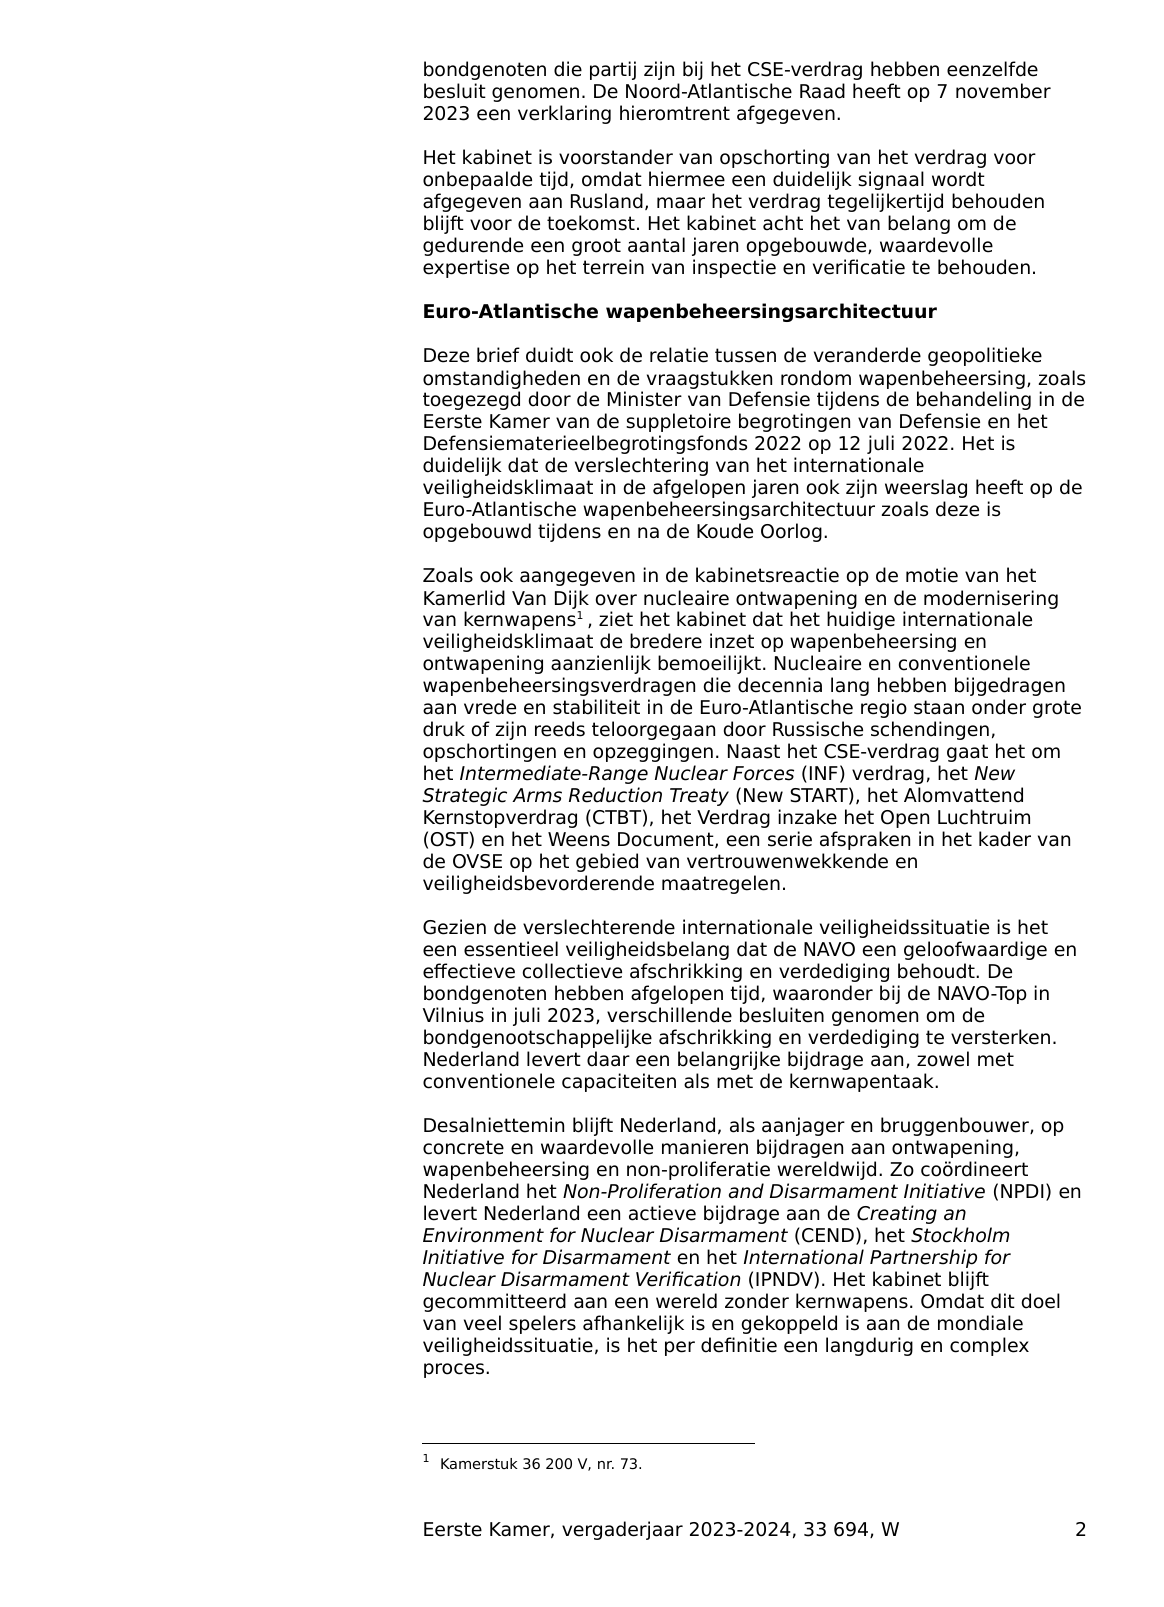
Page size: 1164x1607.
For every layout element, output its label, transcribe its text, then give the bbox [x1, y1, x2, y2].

text Het kabinet is voorstander van opschorting van het verdrag voor onbepaalde tijd, omdat hiermee een duidelijk signaal wordt afgegeven aan Rusland, maar het verdrag tegelijkertijd behouden blijft voor de toekomst. Het kabinet acht het van belang om de gedurende een groot aantal jaren opgebouwde, waardevolle expertise op het terrein van inspectie en verificatie te behouden. [422, 147, 1087, 279]
subtitle Euro-Atlantische wapenbeheersingsarchitectuur [422, 301, 1087, 323]
text bondgenoten die partij zijn bij het CSE-verdrag hebben eenzelfde besluit genomen. De Noord-Atlantische Raad heeft op 7 november 2023 een verklaring hieromtrent afgegeven. [422, 59, 1087, 125]
text Zoals ook aangegeven in de kabinetsreactie op de motie van het Kamerlid Van Dijk over nucleaire ontwapening en de modernisering van kernwapens, ziet het kabinet dat het huidige internationale veiligheidsklimaat de bredere inzet op wapenbeheersing en ontwapening aanzienlijk bemoeilijkt. Nucleaire en conventionele wapenbeheersingsverdragen die decennia lang hebben bijgedragen aan vrede en stabiliteit in de Euro-Atlantische regio staan onder grote druk of zijn reeds teloorgegaan door Russische schendingen, opschortingen en opzeggingen. Naast het CSE-verdrag gaat het om het Intermediate-Range Nuclear Forces (INF) verdrag, het New Strategic Arms Reduction Treaty (New START), het Alomvattend Kernstopverdrag (CTBT), het Verdrag inzake het Open Luchtruim (OST) en het Weens Document, een serie afspraken in het kader van de OVSE op het gebied van vertrouwenwekkende en veiligheidsbevorderende maatregelen. [422, 565, 1087, 895]
text Desalniettemin blijft Nederland, als aanjager en bruggenbouwer, op concrete en waardevolle manieren bijdragen aan ontwapening, wapenbeheersing en non-proliferatie wereldwijd. Zo coördineert Nederland het Non-Proliferation and Disarmament Initiative (NPDI) en levert Nederland een actieve bijdrage aan de Creating an Environment for Nuclear Disarmament (CEND), het Stockholm Initiative for Disarmament en het International Partnership for Nuclear Disarmament Verification (IPNDV). Het kabinet blijft gecommitteerd aan een wereld zonder kernwapens. Omdat dit doel van veel spelers afhankelijk is en gekoppeld is aan de mondiale veiligheidssituatie, is het per definitie een langdurig en complex proces. [422, 1115, 1087, 1379]
text Gezien de verslechterende internationale veiligheidssituatie is het een essentieel veiligheidsbelang dat de NAVO een geloofwaardige en effectieve collectieve afschrikking en verdediging behoudt. De bondgenoten hebben afgelopen tijd, waaronder bij de NAVO-Top in Vilnius in juli 2023, verschillende besluiten genomen om de bondgenootschappelijke afschrikking en verdediging te versterken. Nederland levert daar een belangrijke bijdrage aan, zowel met conventionele capaciteiten als met de kernwapentaak. [422, 917, 1087, 1093]
text Kamerstuk 36 200 V, nr. 73. [422, 1452, 1087, 1474]
text Deze brief duidt ook de relatie tussen de veranderde geopolitieke omstandigheden en de vraagstukken rondom wapenbeheersing, zoals toegezegd door de Minister van Defensie tijdens de behandeling in de Eerste Kamer van de suppletoire begrotingen van Defensie en het Defensiematerieelbegrotingsfonds 2022 op 12 juli 2022. Het is duidelijk dat de verslechtering van het internationale veiligheidsklimaat in de afgelopen jaren ook zijn weerslag heeft op de Euro-Atlantische wapenbeheersingsarchitectuur zoals deze is opgebouwd tijdens en na de Koude Oorlog. [422, 345, 1087, 543]
